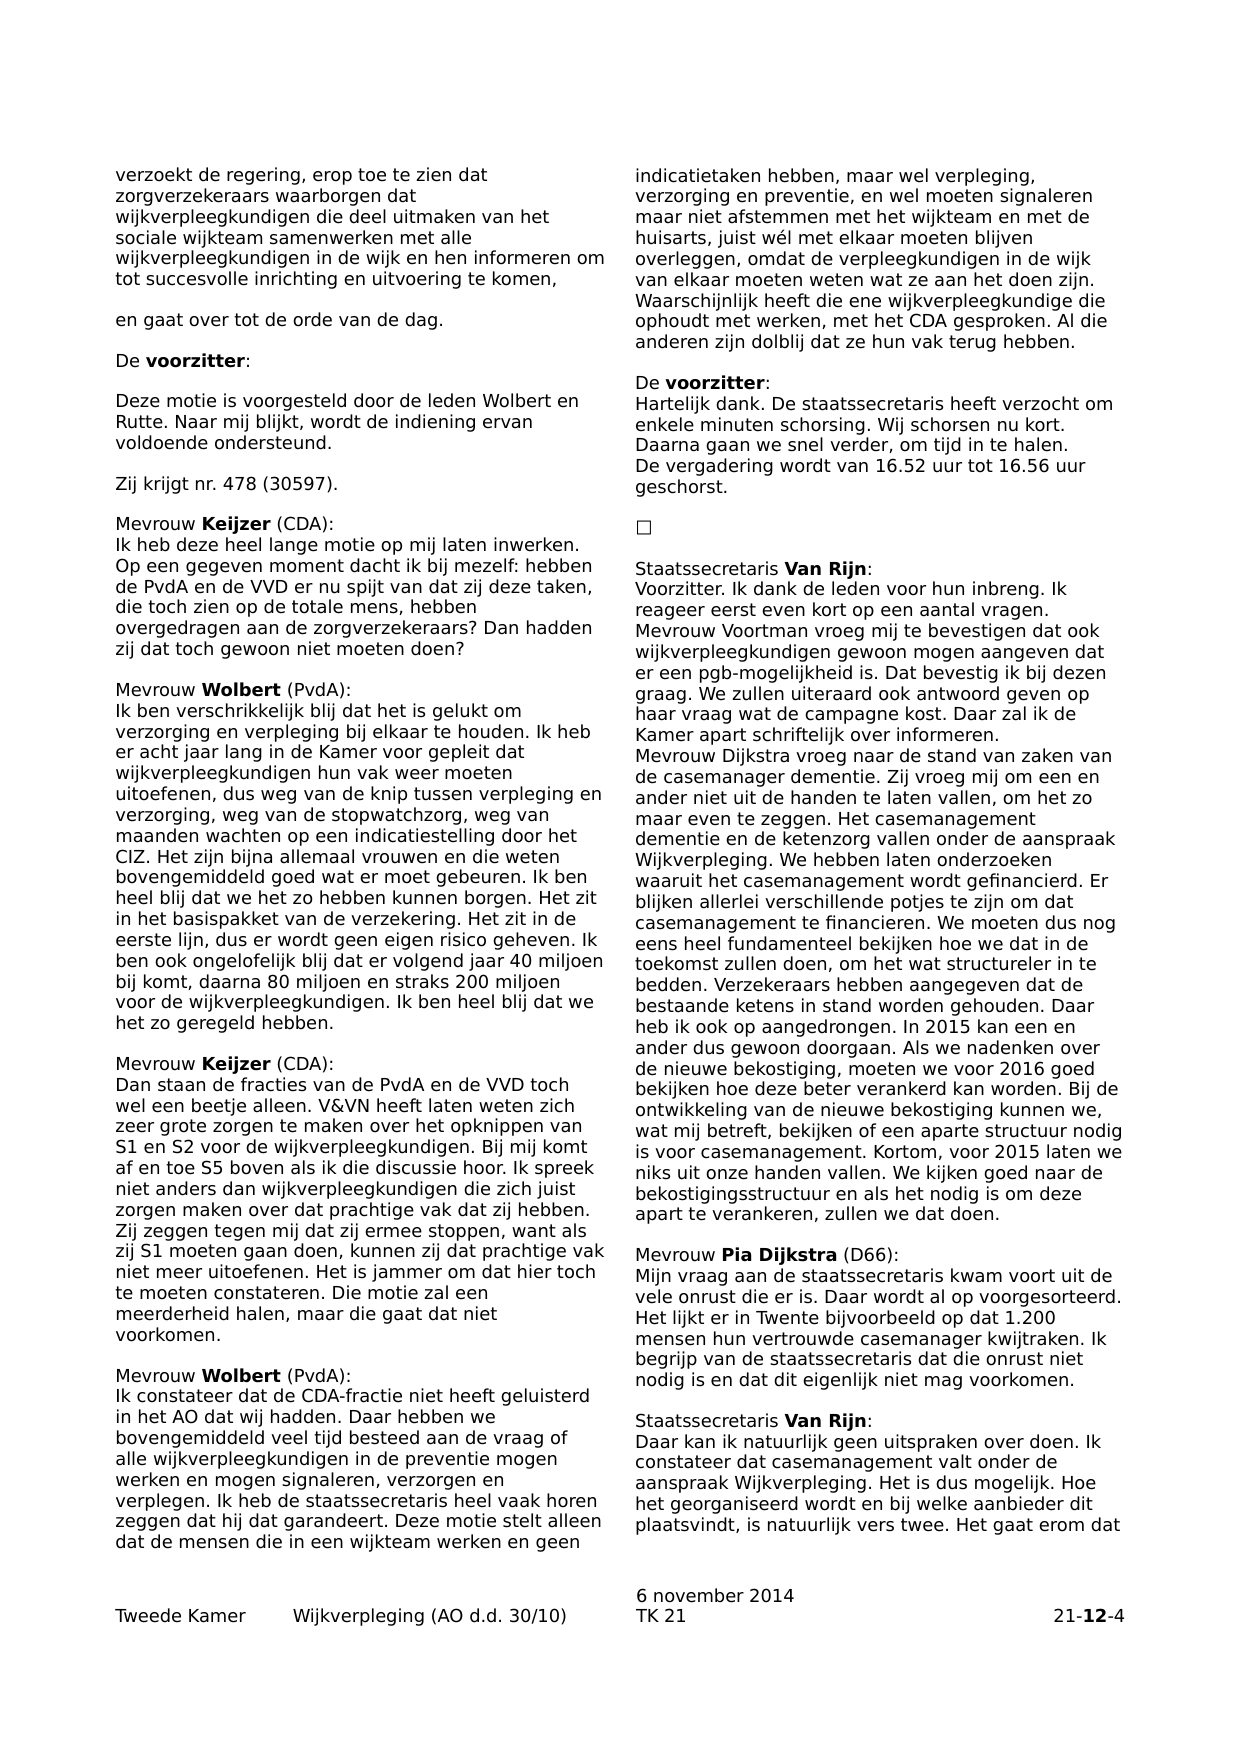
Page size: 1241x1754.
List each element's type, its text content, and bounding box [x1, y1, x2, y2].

text Deze motie is voorgesteld door de leden Wolbert en Rutte. Naar mij blijkt, wordt de indiening ervan voldoende ondersteund. [115, 391, 605, 453]
text indicatietaken hebben, maar wel verpleging, verzorging en preventie, en wel moeten signaleren maar niet afstemmen met het wijkteam en met de huisarts, juist wél met elkaar moeten blijven overleggen, omdat de verpleegkundigen in de wijk van elkaar moeten weten wat ze aan het doen zijn. Waarschijnlijk heeft die ene wijkverpleegkundige die ophoudt met werken, met het CDA gesproken. Al die anderen zijn dolblij dat ze hun vak terug hebben. [635, 165, 1125, 353]
text Mevrouw Wolbert (PvdA): [115, 680, 605, 701]
text Mevrouw Keijzer (CDA): [115, 1054, 605, 1074]
text Voorzitter. Ik dank de leden voor hun inbreng. Ik reageer eerst even kort op een aantal vragen. Mevrouw Voortman vroeg mij te bevestigen dat ook wijkverpleegkundigen gewoon mogen aangeven dat er een pgb-mogelijkheid is. Dat bevestig ik bij dezen graag. We zullen uiteraard ook antwoord geven op haar vraag wat de campagne kost. Daar zal ik de Kamer apart schriftelijk over informeren. [635, 579, 1125, 746]
text Mijn vraag aan de staatssecretaris kwam voort uit de vele onrust die er is. Daar wordt al op voorgesorteerd. Het lijkt er in Twente bijvoorbeeld op dat 1.200 mensen hun vertrouwde casemanager kwijtraken. Ik begrijp van de staatssecretaris dat die onrust niet nodig is en dat dit eigenlijk niet mag voorkomen. [635, 1266, 1125, 1391]
text Ik constateer dat de CDA-fractie niet heeft geluisterd in het AO dat wij hadden. Daar hebben we bovengemiddeld veel tijd besteed aan de vraag of alle wijkverpleegkundigen in de preventie mogen werken en mogen signaleren, verzorgen en verplegen. Ik heb de staatssecretaris heel vaak horen zeggen dat hij dat garandeert. Deze motie stelt alleen dat de mensen die in een wijkteam werken en geen [115, 1386, 605, 1553]
text Staatssecretaris Van Rijn: [635, 1411, 1125, 1431]
text Dan staan de fracties van de PvdA en de VVD toch wel een beetje alleen. V&VN heeft laten weten zich zeer grote zorgen te maken over het opknippen van S1 en S2 voor de wijkverpleegkundigen. Bij mij komt af en toe S5 boven als ik die discussie hoor. Ik spreek niet anders dan wijkverpleegkundigen die zich juist zorgen maken over dat prachtige vak dat zij hebben. Zij zeggen tegen mij dat zij ermee stoppen, want als zij S1 moeten gaan doen, kunnen zij dat prachtige vak niet meer uitoefenen. Het is jammer om dat hier toch te moeten constateren. Die motie zal een meerderheid halen, maar die gaat dat niet voorkomen. [115, 1074, 605, 1345]
text Hartelijk dank. De staatssecretaris heeft verzocht om enkele minuten schorsing. Wij schorsen nu kort. Daarna gaan we snel verder, om tijd in te halen. [635, 393, 1125, 456]
text De voorzitter: [115, 350, 605, 371]
text Mevrouw Dijkstra vroeg naar de stand van zaken van de casemanager dementie. Zij vroeg mij om een en ander niet uit de handen te laten vallen, om het zo maar even te zeggen. Het casemanagement dementie en de ketenzorg vallen onder de aanspraak Wijkverpleging. We hebben laten onderzoeken waaruit het casemanagement wordt gefinancierd. Er blijken allerlei verschillende potjes te zijn om dat casemanagement te financieren. We moeten dus nog eens heel fundamenteel bekijken hoe we dat in de toekomst zullen doen, om het wat structureler in te bedden. Verzekeraars hebben aangegeven dat de bestaande ketens in stand worden gehouden. Daar heb ik ook op aangedrongen. In 2015 kan een en ander dus gewoon doorgaan. Als we nadenken over de nieuwe bekostiging, moeten we voor 2016 goed bekijken hoe deze beter verankerd kan worden. Bij de ontwikkeling van de nieuwe bekostiging kunnen we, wat mij betreft, bekijken of een aparte structuur nodig is voor casemanagement. Kortom, voor 2015 laten we niks uit onze handen vallen. We kijken goed naar de bekostigingsstructuur en als het nodig is om deze apart te verankeren, zullen we dat doen. [635, 746, 1125, 1225]
text verzoekt de regering, erop toe te zien dat zorgverzekeraars waarborgen dat wijkverpleegkundigen die deel uitmaken van het sociale wijkteam samenwerken met alle wijkverpleegkundigen in de wijk en hen informeren om tot succesvolle inrichting en uitvoering te komen, [115, 165, 605, 290]
text Ik heb deze heel lange motie op mij laten inwerken. Op een gegeven moment dacht ik bij mezelf: hebben de PvdA en de VVD er nu spijt van dat zij deze taken, die toch zien op de totale mens, hebben overgedragen aan de zorgverzekeraars? Dan hadden zij dat toch gewoon niet moeten doen? [115, 535, 605, 660]
text De voorzitter: [635, 373, 1125, 393]
text Mevrouw Pia Dijkstra (D66): [635, 1245, 1125, 1266]
text Staatssecretaris Van Rijn: [635, 558, 1125, 579]
text Daar kan ik natuurlijk geen uitspraken over doen. Ik constateer dat casemanagement valt onder de aanspraak Wijkverpleging. Het is dus mogelijk. Hoe het georganiseerd wordt en bij welke aanbieder dit plaatsvindt, is natuurlijk vers twee. Het gaat erom dat [635, 1431, 1125, 1536]
text ⬜ [635, 518, 1125, 538]
text en gaat over tot de orde van de dag. [115, 310, 605, 330]
text Mevrouw Wolbert (PvdA): [115, 1365, 605, 1386]
text De vergadering wordt van 16.52 uur tot 16.56 uur geschorst. [635, 456, 1125, 498]
text Zij krijgt nr. 478 (30597). [115, 473, 605, 494]
text Ik ben verschrikkelijk blij dat het is gelukt om verzorging en verpleging bij elkaar te houden. Ik heb er acht jaar lang in de Kamer voor gepleit dat wijkverpleegkundigen hun vak weer moeten uitoefenen, dus weg van de knip tussen verpleging en verzorging, weg van de stopwatchzorg, weg van maanden wachten op een indicatiestelling door het CIZ. Het zijn bijna allemaal vrouwen en die weten bovengemiddeld goed wat er moet gebeuren. Ik ben heel blij dat we het zo hebben kunnen borgen. Het zit in het basispakket van de verzekering. Het zit in de eerste lijn, dus er wordt geen eigen risico geheven. Ik ben ook ongelofelijk blij dat er volgend jaar 40 miljoen bij komt, daarna 80 miljoen en straks 200 miljoen voor de wijkverpleegkundigen. Ik ben heel blij dat we het zo geregeld hebben. [115, 701, 605, 1034]
text Mevrouw Keijzer (CDA): [115, 514, 605, 535]
